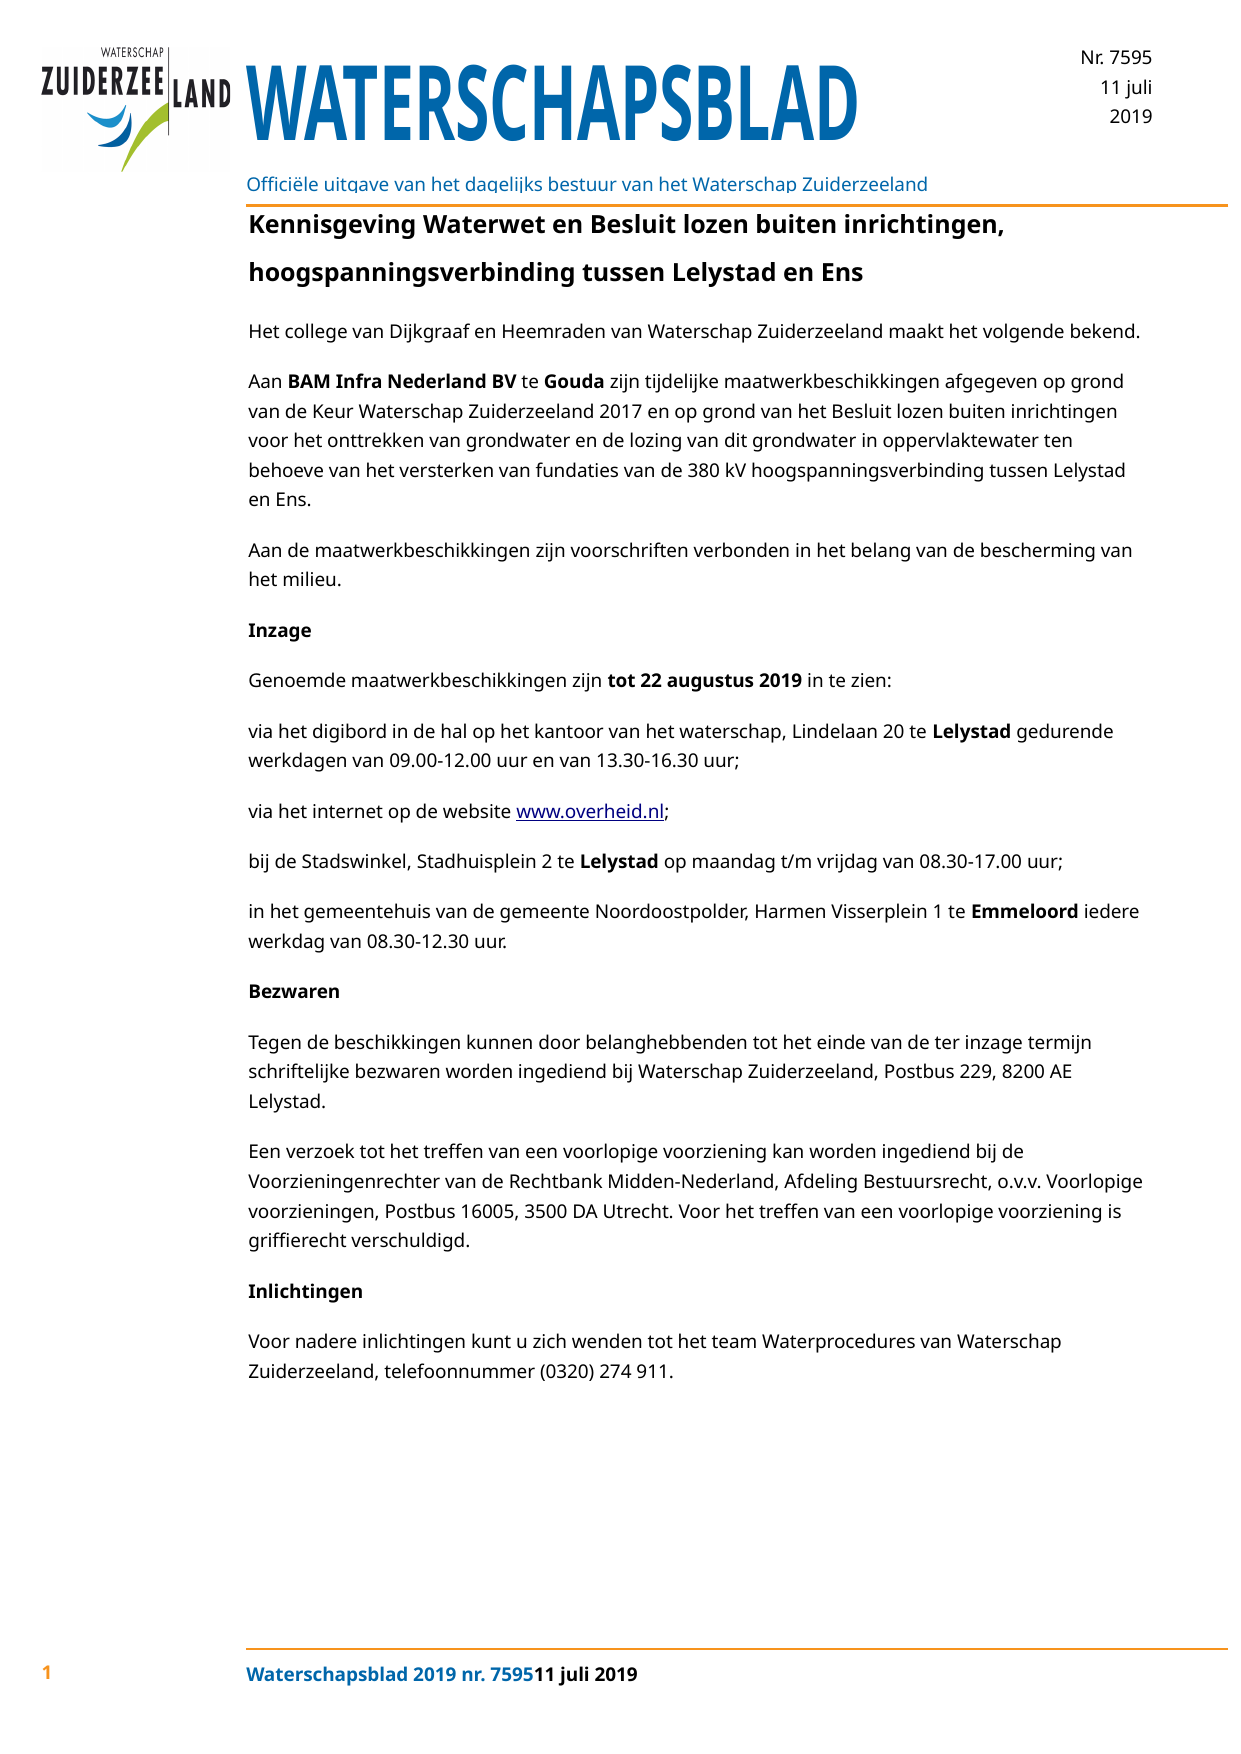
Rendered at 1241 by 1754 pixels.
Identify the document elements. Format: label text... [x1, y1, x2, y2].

text via het digibord in de hal op het kantoor van het waterschap, Lindelaan 20 te Lelystad gedurende werkdagen van 09.00-12.00 uur en van 13.30-16.30 uur; [248, 718, 1152, 773]
text bij de Stadswinkel, Stadhuisplein 2 te Lelystad op maandag t/m vrijdag van 08.30‑17.00 uur; [248, 848, 1152, 874]
text Het college van Dijkgraaf en Heemraden van Waterschap Zuiderzeeland maakt het volgende bekend. [248, 318, 1152, 344]
text Bezwaren [248, 979, 1152, 1004]
text Inzage [248, 617, 1152, 643]
picture [41, 47, 231, 172]
text Aan de maatwerkbeschikkingen zijn voorschriften verbonden in het belang van de bescherming van het milieu. [248, 537, 1152, 592]
text in het gemeentehuis van de gemeente Noordoostpolder, Harmen Visserplein 1 te Emmeloord iedere werkdag van 08.30-12.30 uur. [248, 899, 1152, 954]
text Tegen de beschikkingen kunnen door belanghebbenden tot het einde van de ter inzage termijn schriftelijke bezwaren worden ingediend bij Waterschap Zuiderzeeland, Postbus 229, 8200 AE Lelystad. [248, 1029, 1152, 1114]
text Een verzoek tot het treffen van een voorlopige voorziening kan worden ingediend bij de Voorzieningenrechter van de Rechtbank Midden-Nederland, Afdeling Bestuursrecht, o.v.v. Voorlopige voorzieningen, Postbus 16005, 3500 DA Utrecht. Voor het treffen van een voorlopige voorziening is griffierecht verschuldigd. [248, 1139, 1152, 1253]
text Voor nadere inlichtingen kunt u zich wenden tot het team Waterprocedures van Waterschap Zuiderzeeland, telefoonnummer (0320) 274 911. [248, 1328, 1152, 1384]
text via het internet op de website www.overheid.nl; [248, 798, 1152, 824]
text Kennisgeving Waterwet en Besluit lozen buiten inrichtingen, hoogspanningsverbinding tussen Lelystad en Ens [248, 207, 1152, 288]
text Aan BAM Infra Nederland BV te Gouda zijn tijdelijke maatwerkbeschikkingen afgegeven op grond van de Keur Waterschap Zuiderzeeland 2017 en op grond van het Besluit lozen buiten inrichtingen voor het onttrekken van grondwater en de lozing van dit grondwater in oppervlakte­water ten behoeve van het versterken van fundaties van de 380 kV hoogspanningsverbinding tussen Lelystad en Ens. [248, 368, 1152, 512]
text Inlichtingen [248, 1278, 1152, 1304]
text Genoemde maatwerkbeschikkingen zijn tot 22 augustus 2019 in te zien: [248, 667, 1152, 693]
